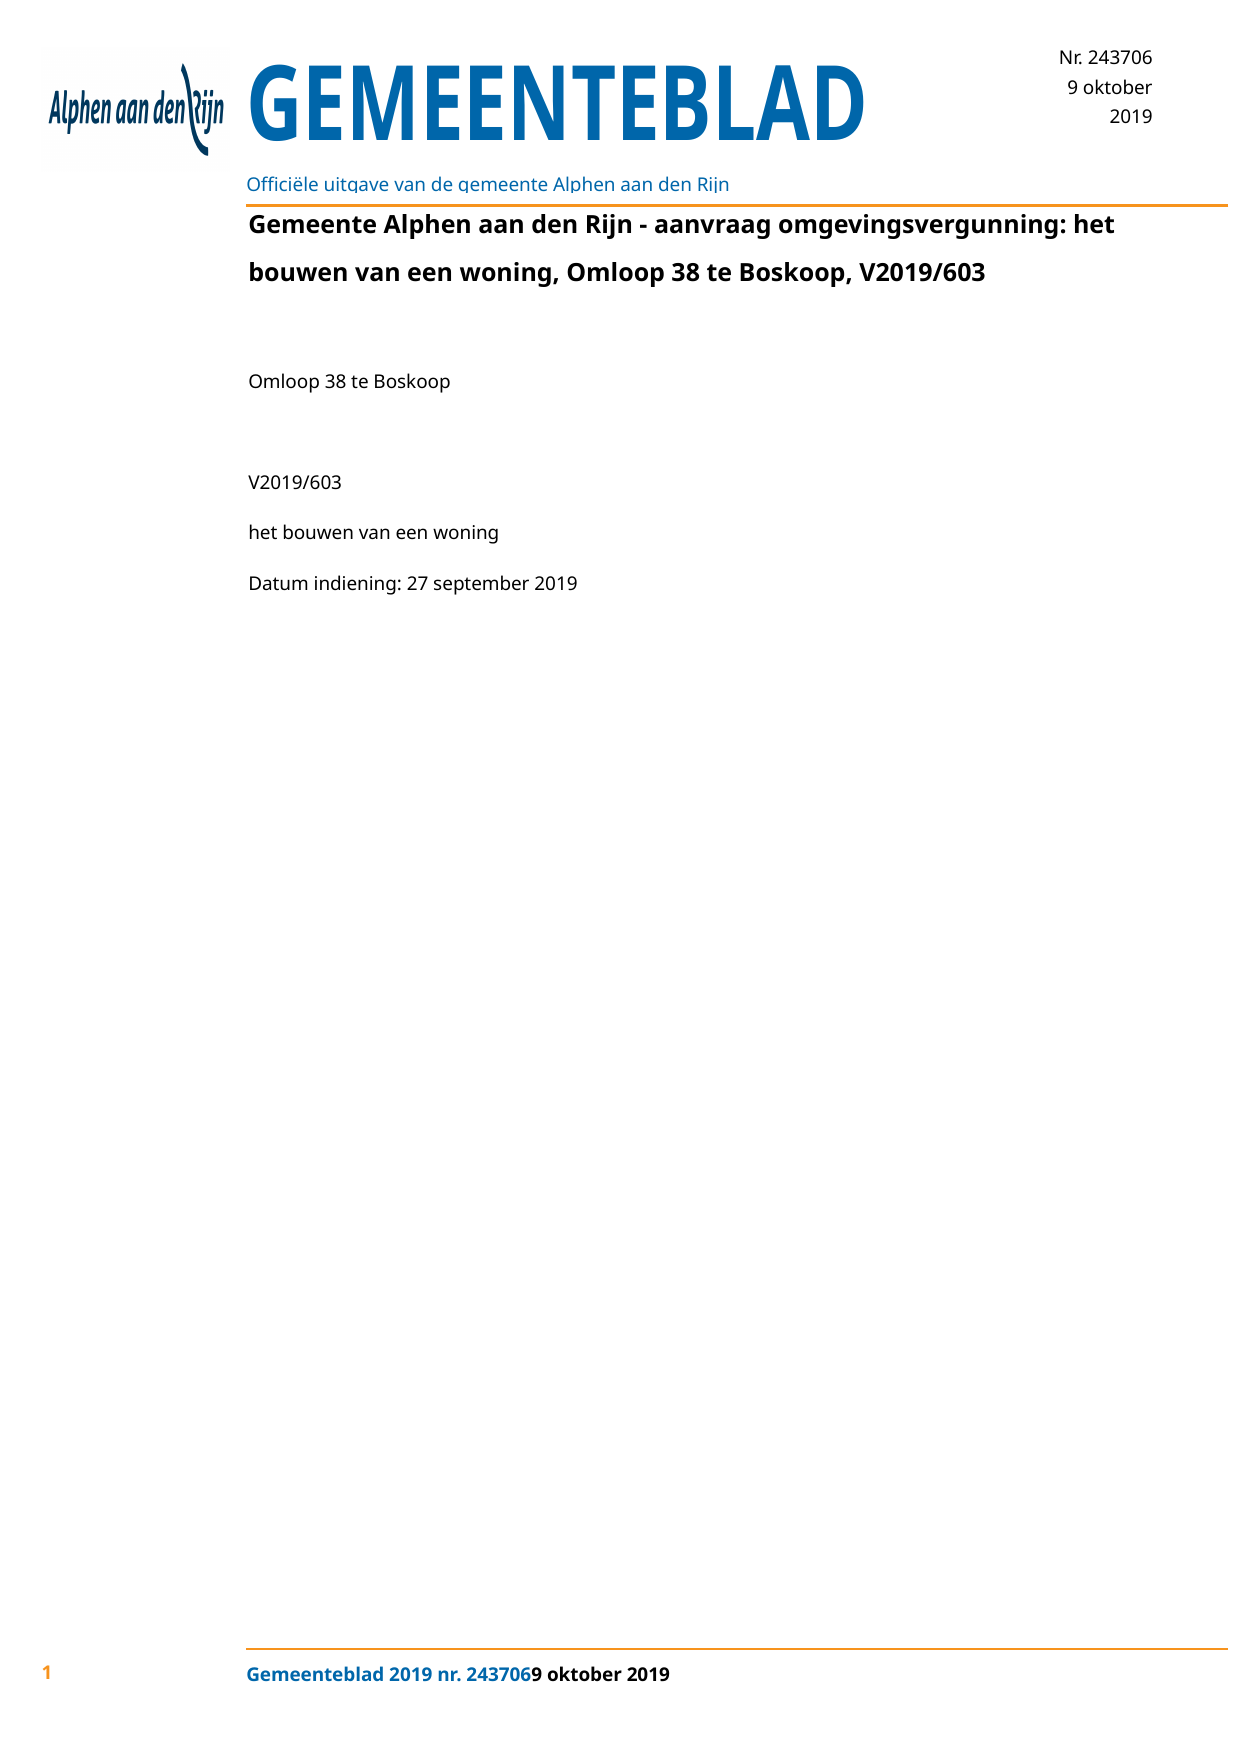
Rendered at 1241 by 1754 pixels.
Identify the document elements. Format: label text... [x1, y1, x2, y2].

text Gemeente Alphen aan den Rijn - aanvraag omgevingsvergunning: het bouwen van een woning, Omloop 38 te Boskoop, V2019/603 [248, 207, 1152, 288]
text het bouwen van een woning [248, 519, 1152, 545]
text Omloop 38 te Boskoop [248, 368, 1152, 394]
text Datum indiening: 27 september 2019 [248, 570, 1152, 596]
text V2019/603 [248, 469, 1152, 495]
picture [41, 47, 231, 172]
